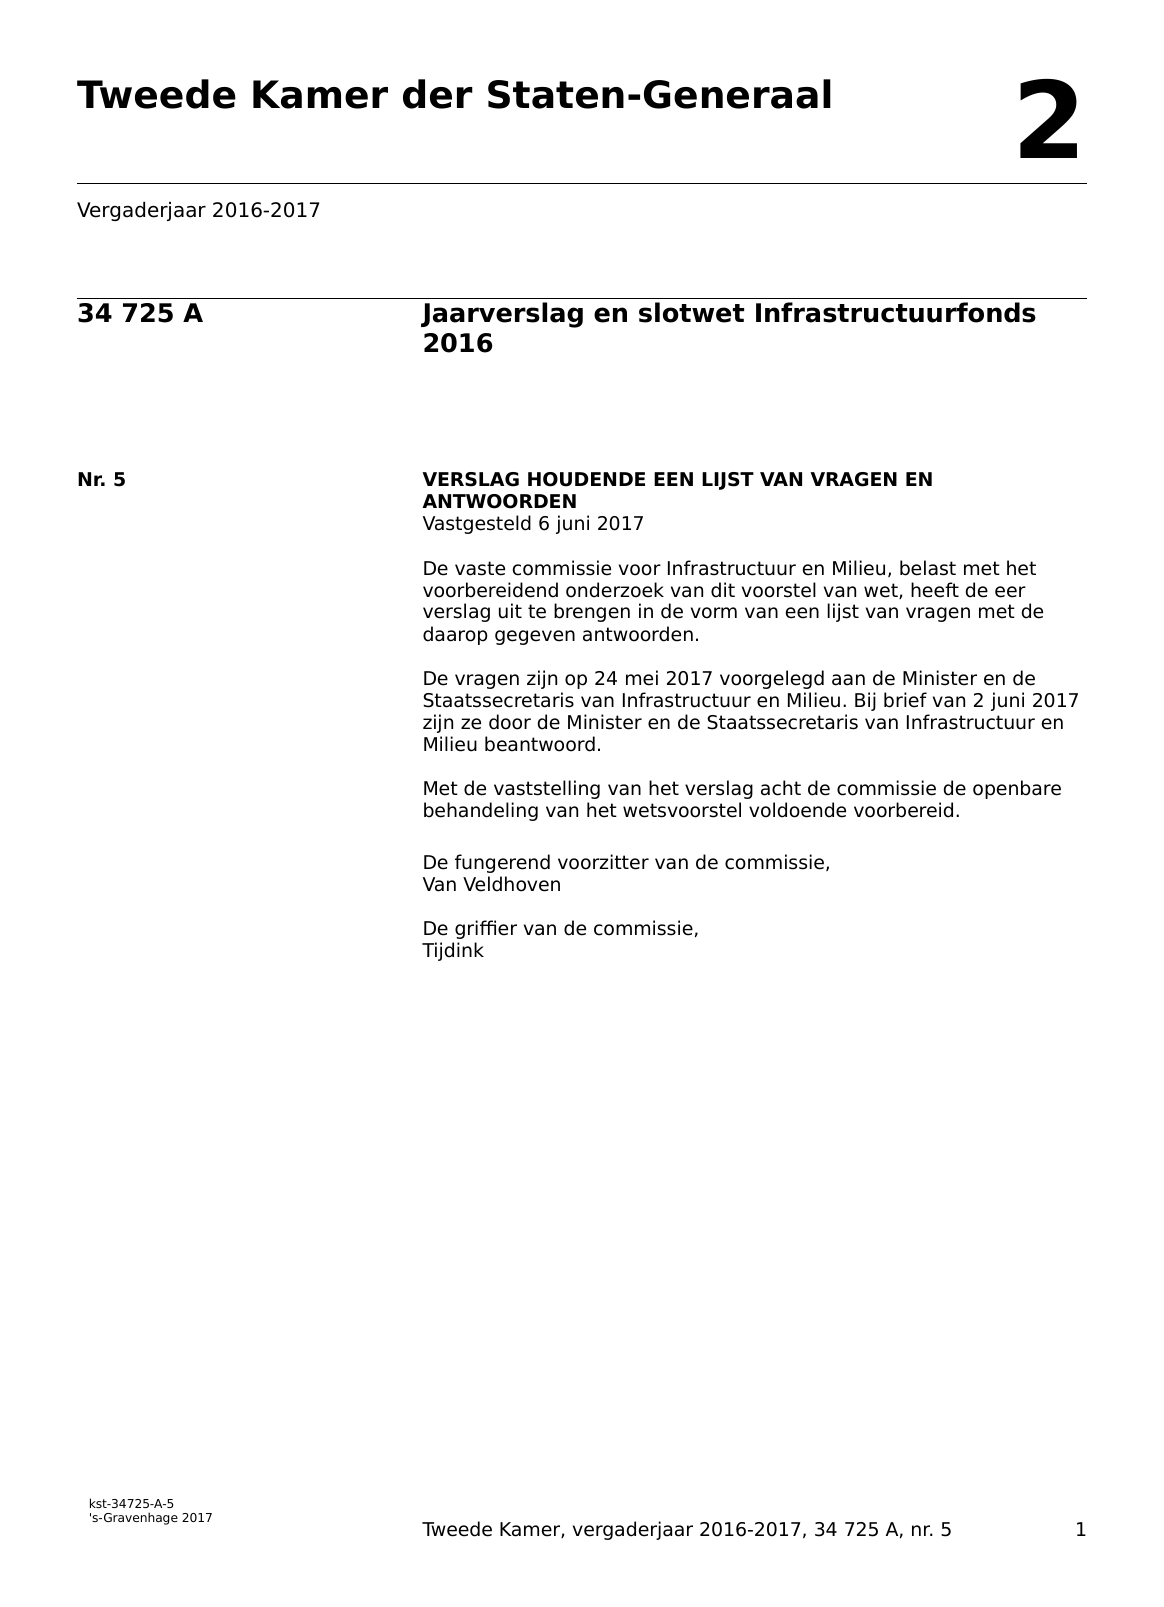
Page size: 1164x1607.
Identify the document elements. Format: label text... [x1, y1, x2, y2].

subtitle Nr. 5 VERSLAG HOUDENDE EEN LIJST VAN VRAGEN EN ANTWOORDEN [77, 469, 1087, 513]
subtitle 34 725 A Jaarverslag en slotwet Infrastructuurfonds 2016 [77, 299, 1087, 358]
text De vaste commissie voor Infrastructuur en Milieu, belast met het voorbereidend onderzoek van dit voorstel van wet, heeft de eer verslag uit te brengen in de vorm van een lijst van vragen met de daarop gegeven antwoorden. [422, 557, 1087, 645]
text 's-Gravenhage 2017 [88, 1511, 323, 1525]
text kst-34725-A-5 [88, 1497, 323, 1511]
text De griffier van de commissie, Tijdink [422, 918, 1087, 962]
table_header Tweede Kamer der Staten-Generaal [77, 59, 886, 183]
table_cell Vergaderjaar 2016-2017 [77, 184, 1087, 298]
table_header 2 [886, 59, 1087, 183]
text Met de vaststelling van het verslag acht de commissie de openbare behandeling van het wetsvoorstel voldoende voorbereid. [422, 778, 1087, 822]
text De vragen zijn op 24 mei 2017 voorgelegd aan de Minister en de Staatssecretaris van Infrastructuur en Milieu. Bij brief van 2 juni 2017 zijn ze door de Minister en de Staatssecretaris van Infrastructuur en Milieu beantwoord. [422, 668, 1087, 756]
text Vastgesteld 6 juni 2017 [422, 513, 1087, 535]
text De fungerend voorzitter van de commissie, Van Veldhoven [422, 852, 1087, 896]
